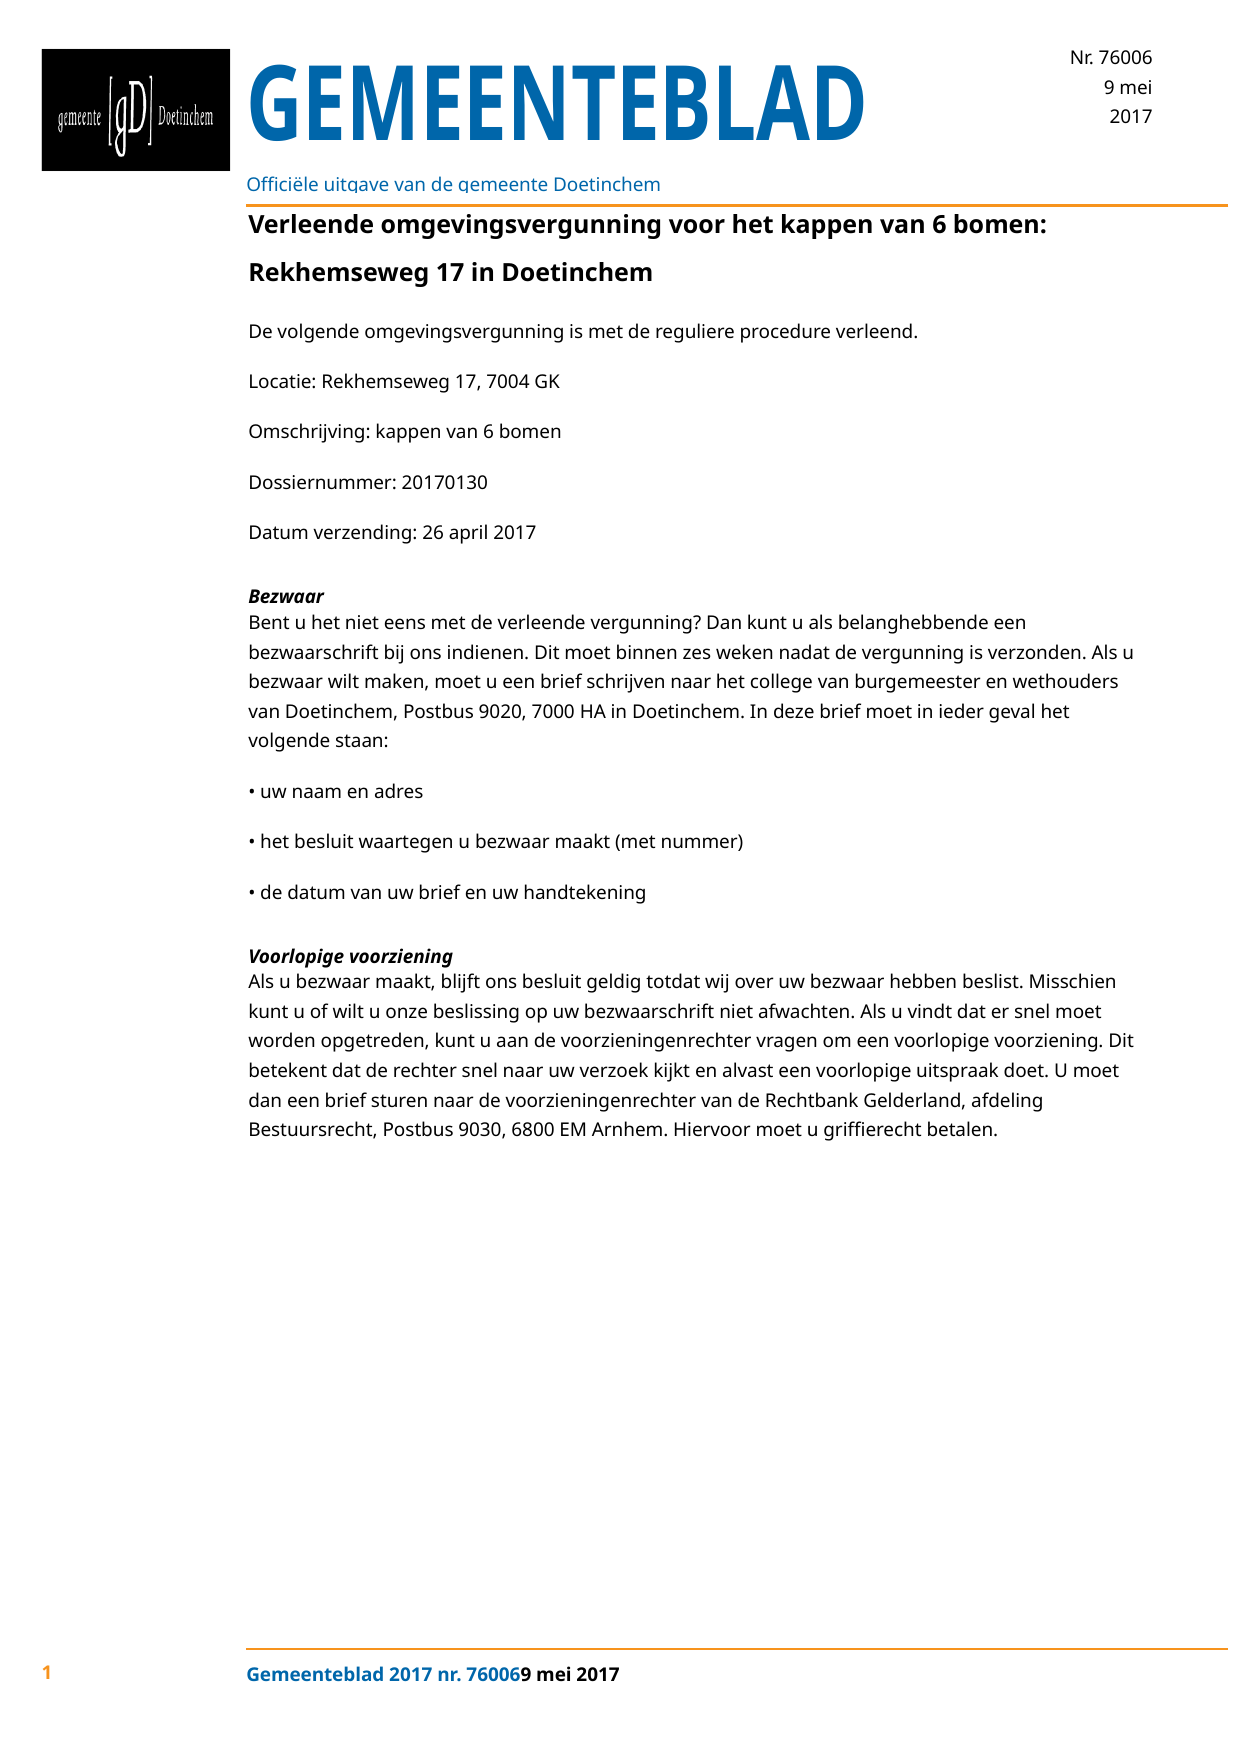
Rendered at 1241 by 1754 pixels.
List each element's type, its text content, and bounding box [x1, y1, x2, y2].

text Locatie: Rekhemseweg 17, 7004 GK [248, 368, 1152, 394]
picture [41, 47, 231, 172]
text • uw naam en adres [248, 778, 1152, 804]
text • het besluit waartegen u bezwaar maakt (met nummer) [248, 828, 1152, 854]
text Verleende omgevingsvergunning voor het kappen van 6 bomen: Rekhemseweg 17 in Doetinchem [248, 207, 1152, 288]
text Dossiernummer: 20170130 [248, 469, 1152, 495]
text Omschrijving: kappen van 6 bomen [248, 419, 1152, 444]
text Voorlopige voorziening [248, 943, 1152, 968]
text Datum verzending: 26 april 2017 [248, 519, 1152, 545]
text De volgende omgevingsvergunning is met de reguliere procedure verleend. [248, 318, 1152, 344]
text Bent u het niet eens met de verleende vergunning? Dan kunt u als belanghebbende een bezwaarschrift bij ons indienen. Dit moet binnen zes weken nadat de vergunning is verzonden. Als u bezwaar wilt maken, moet u een brief schrijven naar het college van burgemeester en wethouders van Doetinchem, Postbus 9020, 7000 HA in Doetinchem. In deze brief moet in ieder geval het volgende staan: [248, 609, 1152, 753]
text Bezwaar [248, 583, 1152, 609]
text • de datum van uw brief en uw handtekening [248, 879, 1152, 904]
text Als u bezwaar maakt, blijft ons besluit geldig totdat wij over uw bezwaar hebben beslist. Misschien kunt u of wilt u onze beslissing op uw bezwaarschrift niet afwachten. Als u vindt dat er snel moet worden opgetreden, kunt u aan de voorzieningenrechter vragen om een voorlopige voorziening. Dit betekent dat de rechter snel naar uw verzoek kijkt en alvast een voorlopige uitspraak doet. U moet dan een brief sturen naar de voorzieningenrechter van de Rechtbank Gelderland, afdeling Bestuursrecht, Postbus 9030, 6800 EM Arnhem. Hiervoor moet u griffierecht betalen. [248, 968, 1152, 1142]
